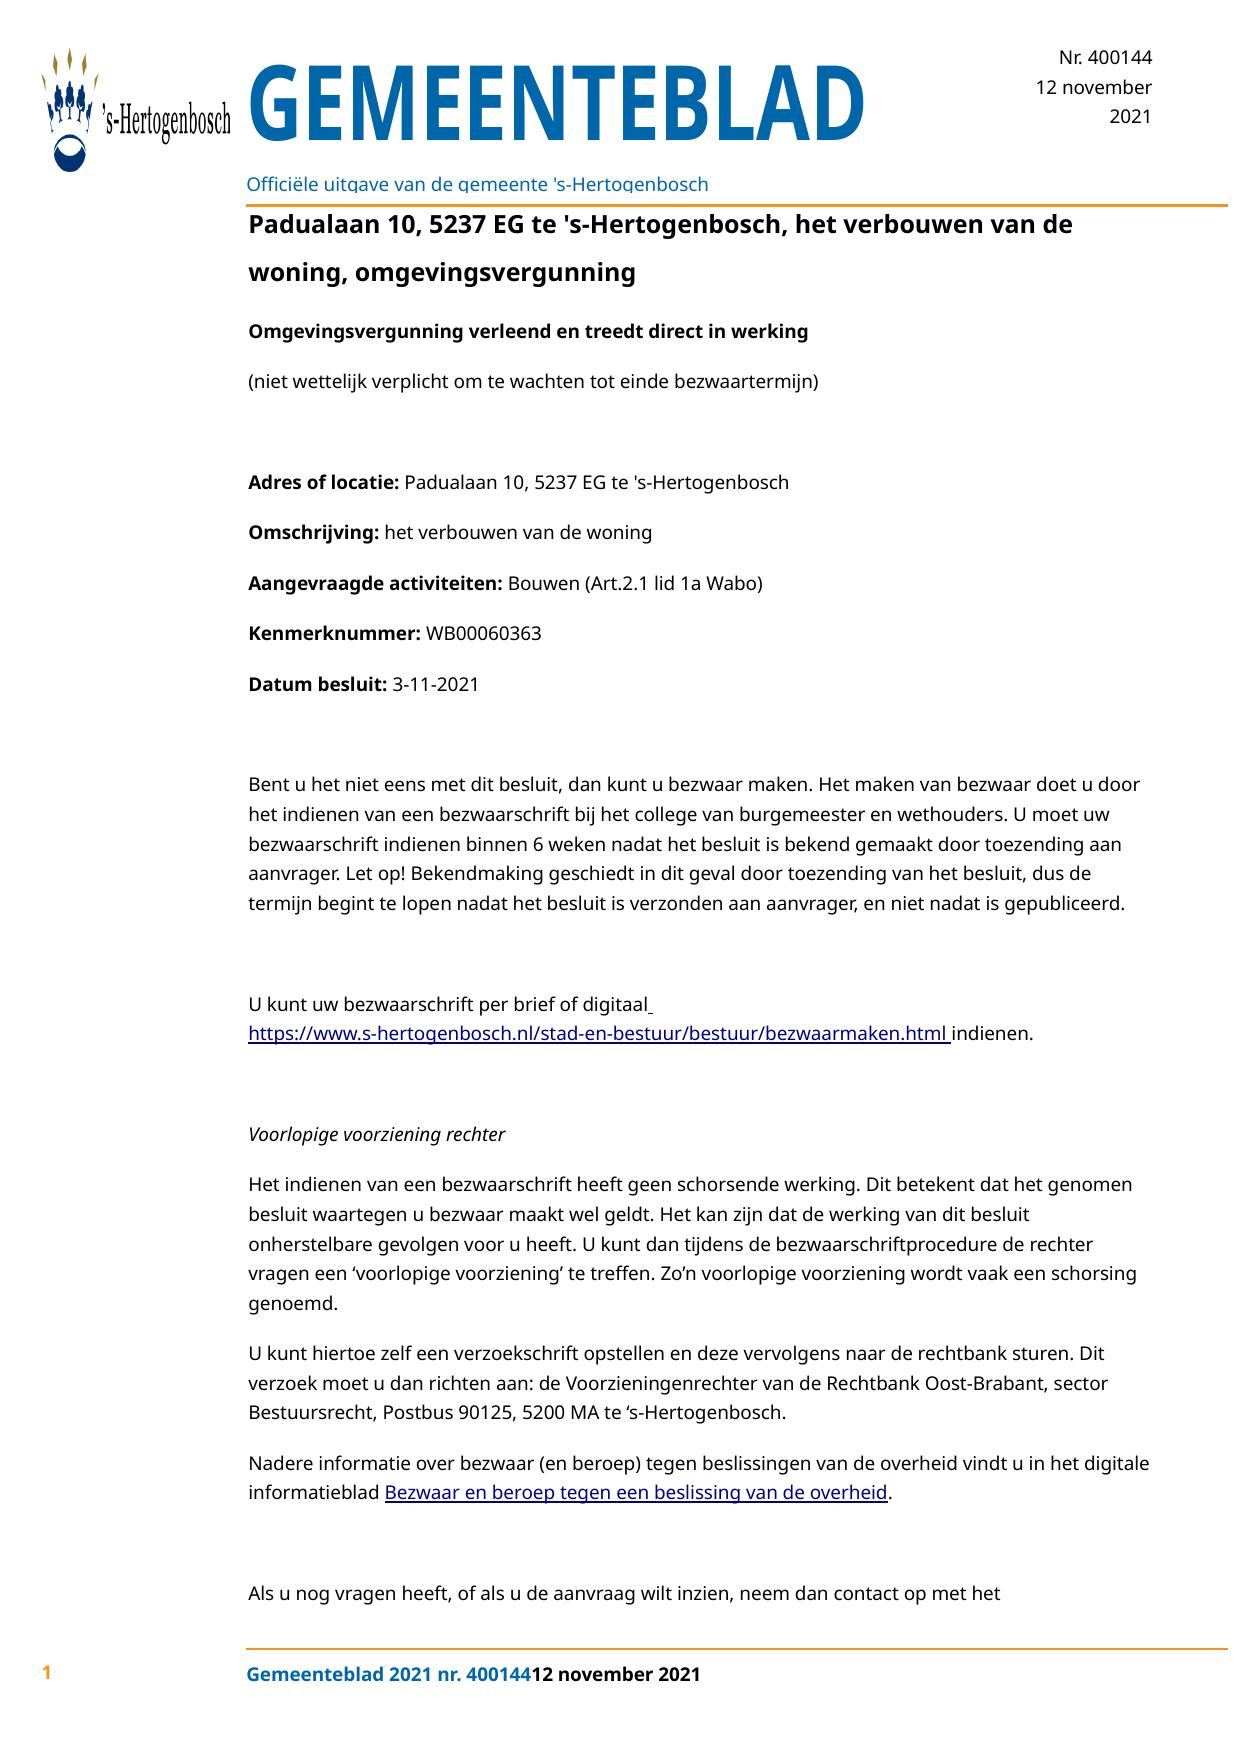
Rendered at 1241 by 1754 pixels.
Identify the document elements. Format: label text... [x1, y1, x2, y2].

text Datum besluit: 3-11-2021 [248, 671, 1152, 697]
picture [41, 47, 231, 172]
text Bent u het niet eens met dit besluit, dan kunt u bezwaar maken. Het maken van bezwaar doet u door het indienen van een bezwaarschrift bij het college van burgemeester en wethouders. U moet uw bezwaarschrift indienen binnen 6 weken nadat het besluit is bekend gemaakt door toezending aan aanvrager. Let op! Bekendmaking geschiedt in dit geval door toezending van het besluit, dus de termijn begint te lopen nadat het besluit is verzonden aan aanvrager, en niet nadat is gepubliceerd. [248, 772, 1152, 916]
text (niet wettelijk verplicht om te wachten tot einde bezwaartermijn) [248, 368, 1152, 394]
text Nadere informatie over bezwaar (en beroep) tegen beslissingen van de overheid vindt u in het digitale informatieblad Bezwaar en beroep tegen een beslissing van de overheid. [248, 1450, 1152, 1505]
text Padualaan 10, 5237 EG te 's-Hertogenbosch, het verbouwen van de woning, omgevingsvergunning [248, 207, 1152, 288]
text Als u nog vragen heeft, of als u de aanvraag wilt inzien, neem dan contact op met het [248, 1580, 1152, 1606]
text Omschrijving: het verbouwen van de woning [248, 519, 1152, 545]
text U kunt hiertoe zelf een verzoekschrift opstellen en deze vervolgens naar de rechtbank sturen. Dit verzoek moet u dan richten aan: de Voorzieningenrechter van de Rechtbank Oost-Brabant, sector Bestuursrecht, Postbus 90125, 5200 MA te ‘s-Hertogenbosch. [248, 1340, 1152, 1425]
text Aangevraagde activiteiten: Bouwen (Art.2.1 lid 1a Wabo) [248, 570, 1152, 596]
text Kenmerknummer: WB00060363 [248, 620, 1152, 646]
text Omgevingsvergunning verleend en treedt direct in werking [248, 318, 1152, 344]
text Adres of locatie: Padualaan 10, 5237 EG te 's-Hertogenbosch [248, 469, 1152, 495]
text U kunt uw bezwaarschrift per brief of digitaal https://www.s-hertogenbosch.nl/stad-en-bestuur/bestuur/bezwaarmaken.html indienen. [248, 991, 1152, 1046]
text Voorlopige voorziening rechter [248, 1121, 1152, 1147]
text Het indienen van een bezwaarschrift heeft geen schorsende werking. Dit betekent dat het genomen besluit waartegen u bezwaar maakt wel geldt. Het kan zijn dat de werking van dit besluit onherstelbare gevolgen voor u heeft. U kunt dan tijdens de bezwaarschriftprocedure de rechter vragen een ‘voorlopige voorziening’ te treffen. Zo’n voorlopige voorziening wordt vaak een schorsing genoemd. [248, 1172, 1152, 1316]
